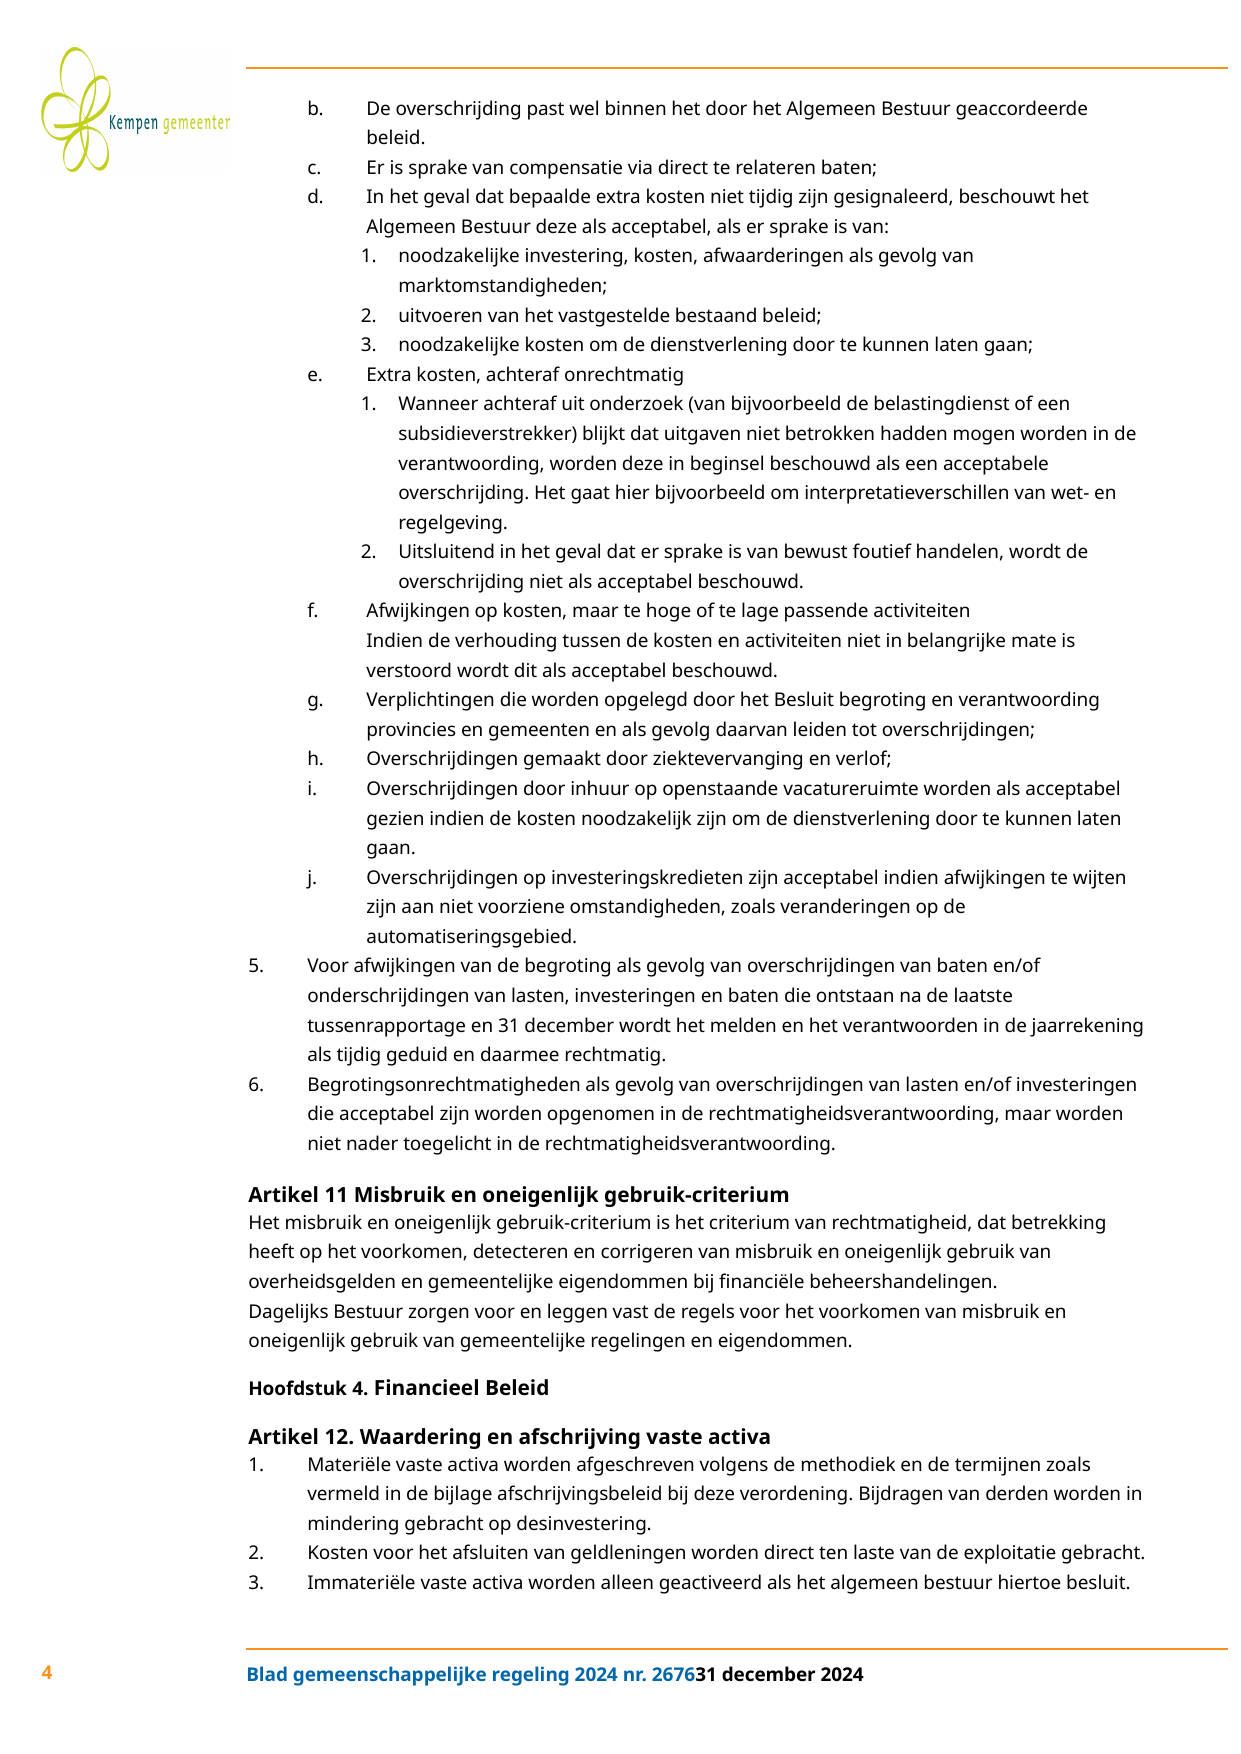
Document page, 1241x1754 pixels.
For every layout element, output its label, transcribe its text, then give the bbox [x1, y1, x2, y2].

picture [41, 47, 231, 172]
list Afwijkingen op kosten, maar te hoge of te lage passende activiteiten [307, 598, 1152, 623]
list Overschrijdingen door inhuur op openstaande vacatureruimte worden als acceptabel gezien indien de kosten noodzakelijk zijn om de dienstverlening door te kunnen laten gaan. [307, 775, 1152, 860]
list Wanneer achteraf uit onderzoek (van bijvoorbeeld de belastingdienst of een subsidieverstrekker) blijkt dat uitgaven niet betrokken hadden mogen worden in de verantwoording, worden deze in beginsel beschouwd als een acceptabele overschrijding. Het gaat hier bijvoorbeeld om interpretatieverschillen van wet- en regelgeving. [361, 391, 1152, 535]
list Verplichtingen die worden opgelegd door het Besluit begroting en verantwoording provincies en gemeenten en als gevolg daarvan leiden tot overschrijdingen; [307, 686, 1152, 742]
text Het misbruik en oneigenlijk gebruik-criterium is het criterium van rechtmatigheid, dat betrekking heeft op het voorkomen, detecteren en corrigeren van misbruik en oneigenlijk gebruik van overheidsgelden en gemeentelijke eigendommen bij financiële beheershandelingen. [248, 1209, 1152, 1294]
text Artikel 12. Waardering en afschrijving vaste activa [248, 1422, 1152, 1451]
list Materiële vaste activa worden afgeschreven volgens de methodiek en de termijnen zoals vermeld in de bijlage afschrijvingsbeleid bij deze verordening. Bijdragen van derden worden in mindering gebracht op desinvestering. [248, 1451, 1152, 1536]
list Extra kosten, achteraf onrechtmatig [307, 361, 1152, 387]
list Overschrijdingen gemaakt door ziektevervanging en verlof; [307, 746, 1152, 771]
list De overschrijding past wel binnen het door het Algemeen Bestuur geaccordeerde beleid. [307, 95, 1152, 150]
list Indien de verhouding tussen de kosten en activiteiten niet in belangrijke mate is verstoord wordt dit als acceptabel beschouwd. [307, 627, 1152, 683]
list Immateriële vaste activa worden alleen geactiveerd als het algemeen bestuur hiertoe besluit. [248, 1569, 1152, 1595]
list Uitsluitend in het geval dat er sprake is van bewust foutief handelen, wordt de overschrijding niet als acceptabel beschouwd. [361, 538, 1152, 594]
list Overschrijdingen op investeringskredieten zijn acceptabel indien afwijkingen te wijten zijn aan niet voorziene omstandigheden, zoals veranderingen op de automatiseringsgebied. [307, 864, 1152, 949]
list noodzakelijke kosten om de dienstverlening door te kunnen laten gaan; [361, 331, 1152, 357]
list Kosten voor het afsluiten van geldleningen worden direct ten laste van de exploitatie gebracht. [248, 1539, 1152, 1565]
text Dagelijks Bestuur zorgen voor en leggen vast de regels voor het voorkomen van misbruik en oneigenlijk gebruik van gemeentelijke regelingen en eigendommen. [248, 1298, 1152, 1353]
list noodzakelijke investering, kosten, afwaarderingen als gevolg van marktomstandigheden; [361, 243, 1152, 298]
list In het geval dat bepaalde extra kosten niet tijdig zijn gesignaleerd, beschouwt het Algemeen Bestuur deze als acceptabel, als er sprake is van: [307, 183, 1152, 239]
text Hoofdstuk 4. Financieel Beleid [248, 1373, 1152, 1401]
list uitvoeren van het vastgestelde bestaand beleid; [361, 302, 1152, 328]
list Begrotingsonrechtmatigheden als gevolg van overschrijdingen van lasten en/of investeringen die acceptabel zijn worden opgenomen in de rechtmatigheidsverantwoording, maar worden niet nader toegelicht in de rechtmatigheidsverantwoording. [248, 1071, 1152, 1156]
list Er is sprake van compensatie via direct te relateren baten; [307, 154, 1152, 180]
text Artikel 11 Misbruik en oneigenlijk gebruik-criterium [248, 1181, 1152, 1209]
list Voor afwijkingen van de begroting als gevolg van overschrijdingen van baten en/of onderschrijdingen van lasten, investeringen en baten die ontstaan na de laatste tussenrapportage en 31 december wordt het melden en het verantwoorden in de jaarrekening als tijdig geduid en daarmee rechtmatig. [248, 953, 1152, 1067]
